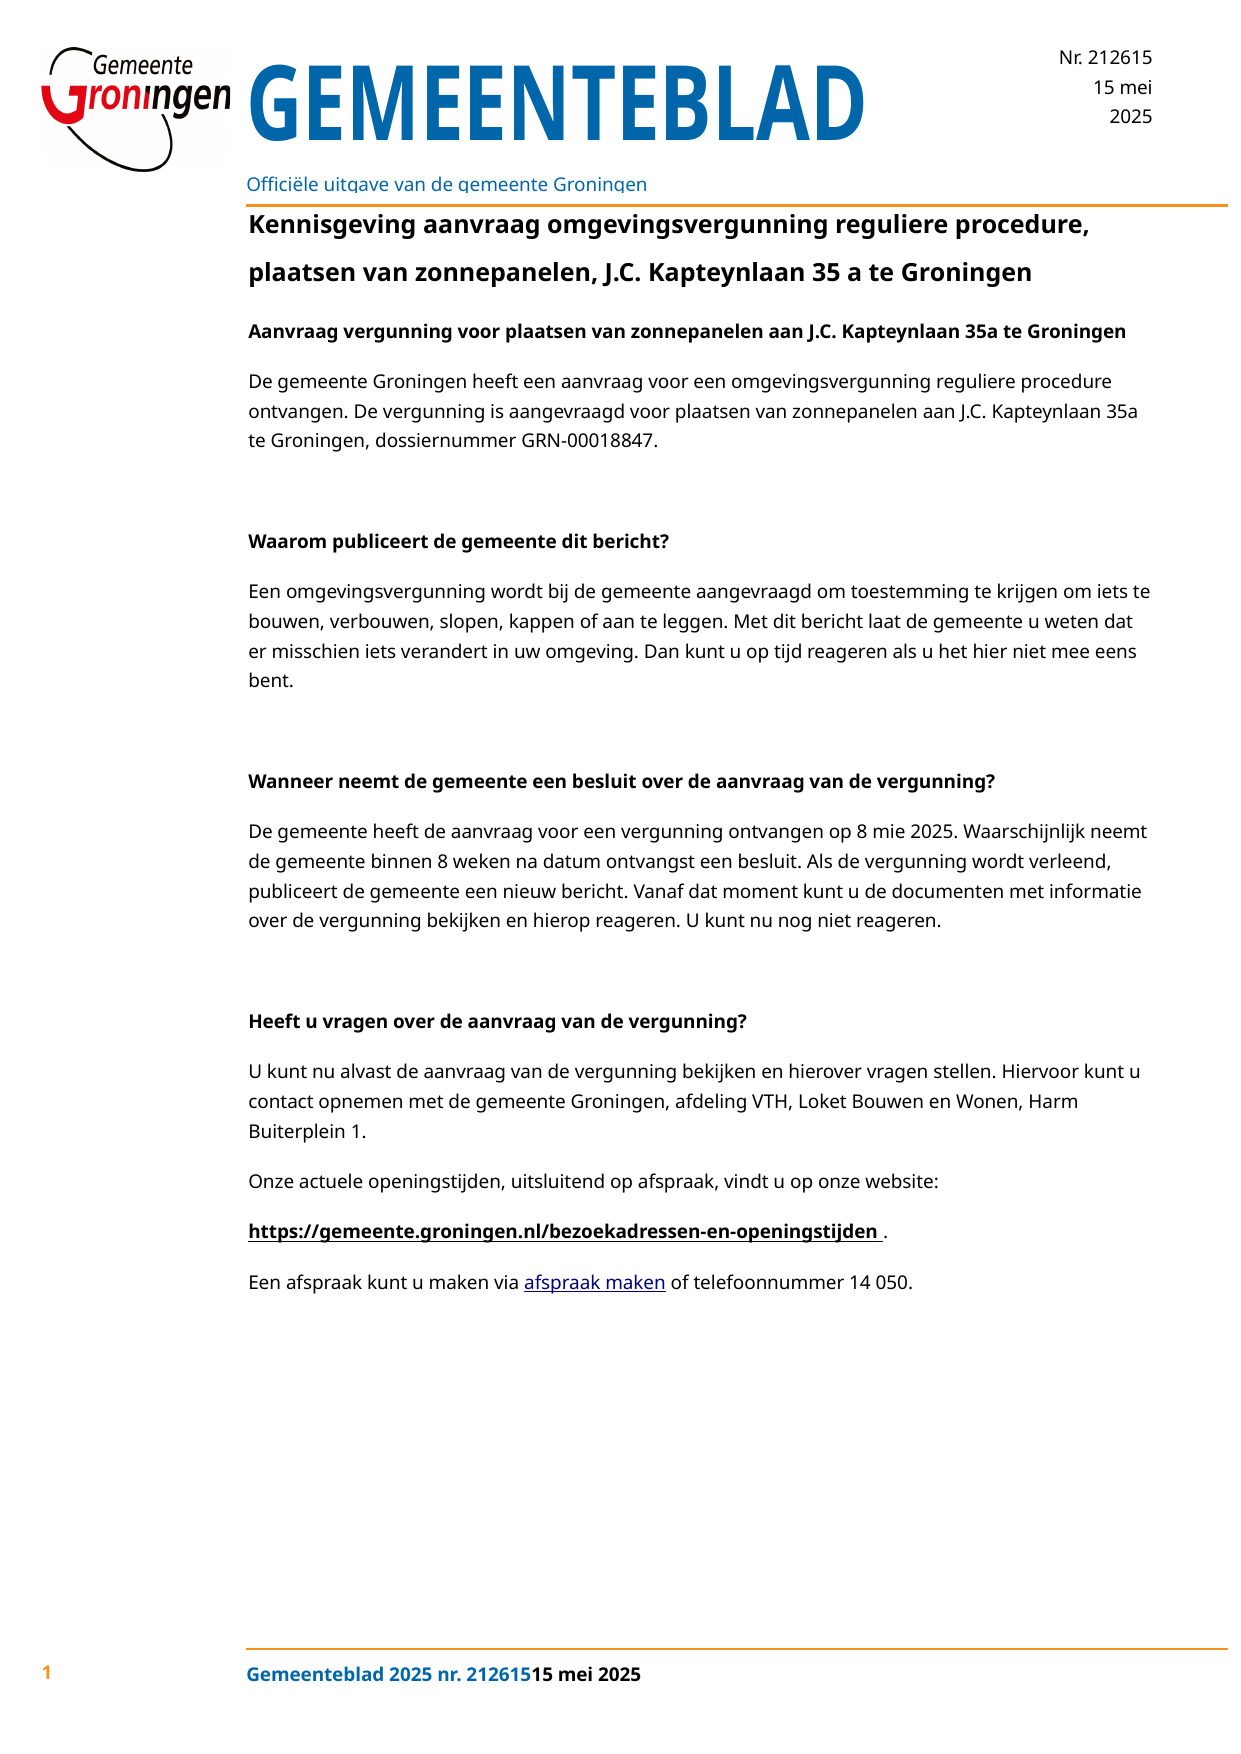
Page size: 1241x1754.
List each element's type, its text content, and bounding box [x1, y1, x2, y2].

text Kennisgeving aanvraag omgevingsvergunning reguliere procedure, plaatsen van zonnepanelen, J.C. Kapteynlaan 35 a te Groningen [248, 207, 1152, 288]
text De gemeente Groningen heeft een aanvraag voor een omgevingsvergunning reguliere procedure ontvangen. De vergunning is aangevraagd voor plaatsen van zonnepanelen aan J.C. Kapteynlaan 35a te Groningen, dossiernummer GRN-00018847. [248, 368, 1152, 453]
text Waarom publiceert de gemeente dit bericht? [248, 528, 1152, 554]
text Een omgevingsvergunning wordt bij de gemeente aangevraagd om toestemming te krijgen om iets te bouwen, verbouwen, slopen, kappen of aan te leggen. Met dit bericht laat de gemeente u weten dat er misschien iets verandert in uw omgeving. Dan kunt u op tijd reageren als u het hier niet mee eens bent. [248, 579, 1152, 693]
text https://gemeente.groningen.nl/bezoekadressen-en-openingstijden . [248, 1219, 1152, 1244]
picture [41, 47, 231, 172]
text Aanvraag vergunning voor plaatsen van zonnepanelen aan J.C. Kapteynlaan 35a te Groningen [248, 318, 1152, 344]
text De gemeente heeft de aanvraag voor een vergunning ontvangen op 8 mie 2025. Waarschijnlijk neemt de gemeente binnen 8 weken na datum ontvangst een besluit. Als de vergunning wordt verleend, publiceert de gemeente een nieuw bericht. Vanaf dat moment kunt u de documenten met informatie over de vergunning bekijken en hierop reageren. U kunt nu nog niet reageren. [248, 819, 1152, 933]
text Een afspraak kunt u maken via afspraak maken of telefoonnummer 14 050. [248, 1269, 1152, 1295]
text Onze actuele openingstijden, uitsluitend op afspraak, vindt u op onze website: [248, 1168, 1152, 1194]
text Wanneer neemt de gemeente een besluit over de aanvraag van de vergunning? [248, 768, 1152, 794]
text Heeft u vragen over de aanvraag van de vergunning? [248, 1008, 1152, 1034]
text U kunt nu alvast de aanvraag van de vergunning bekijken en hierover vragen stellen. Hiervoor kunt u contact opnemen met de gemeente Groningen, afdeling VTH, Loket Bouwen en Wonen, Harm Buiterplein 1. [248, 1059, 1152, 1144]
